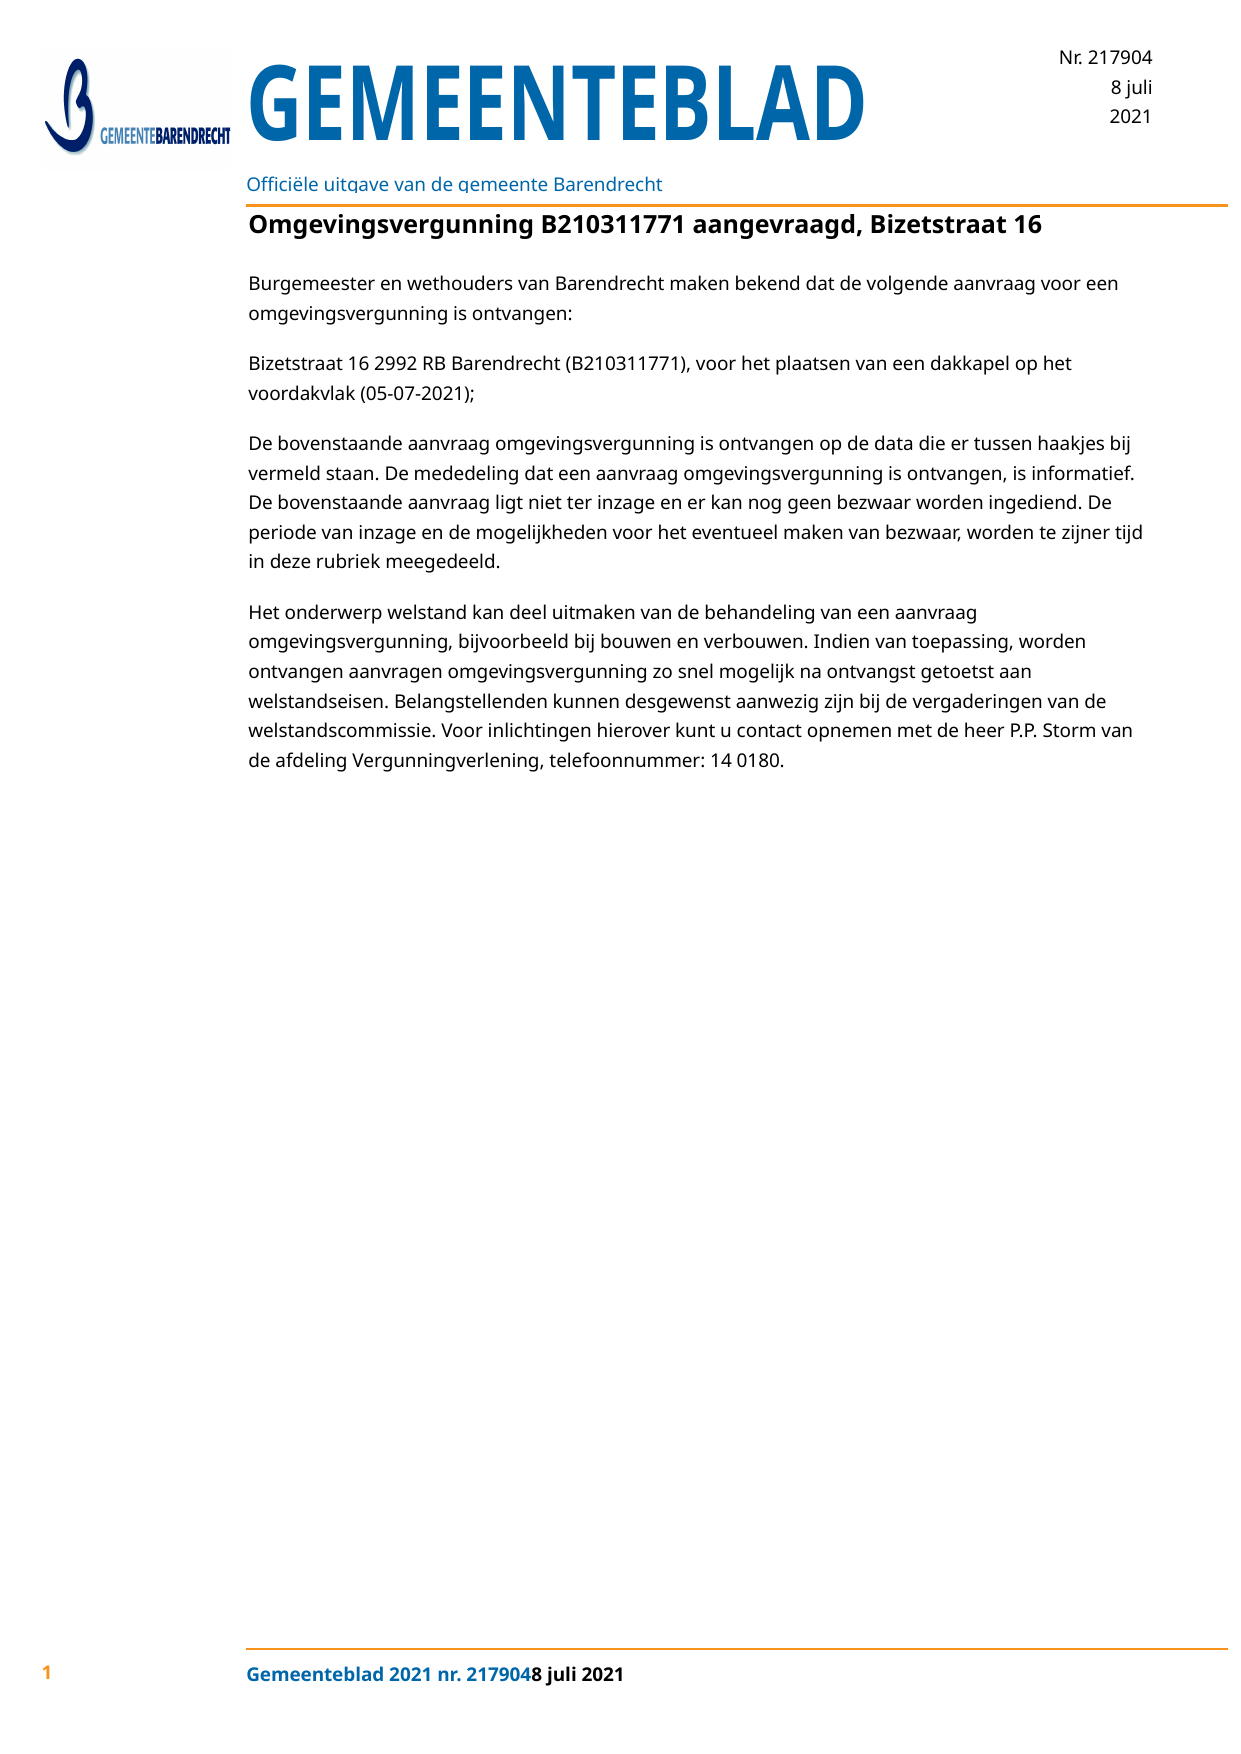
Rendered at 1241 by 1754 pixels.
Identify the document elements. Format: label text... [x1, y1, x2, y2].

text Het onderwerp welstand kan deel uitmaken van de behandeling van een aanvraag omgevingsvergunning, bijvoorbeeld bij bouwen en verbouwen. Indien van toepassing, worden ontvangen aanvragen omgevingsvergunning zo snel mogelijk na ontvangst getoetst aan welstandseisen. Belangstellenden kunnen desgewenst aanwezig zijn bij de vergaderingen van de welstandscommissie. Voor inlichtingen hierover kunt u contact opnemen met de heer P.P. Storm van de afdeling Vergunningverlening, telefoonnummer: 14 0180. [248, 599, 1152, 773]
text Burgemeester en wethouders van Barendrecht maken bekend dat de volgende aanvraag voor een omgevingsvergunning is ontvangen: [248, 270, 1152, 326]
picture [41, 47, 231, 172]
text Omgevingsvergunning B210311771 aangevraagd, Bizetstraat 16 [248, 207, 1152, 241]
text De bovenstaande aanvraag omgevingsvergunning is ontvangen op de data die er tussen haakjes bij vermeld staan. De mededeling dat een aanvraag omgevingsvergunning is ontvangen, is informatief. De bovenstaande aanvraag ligt niet ter inzage en er kan nog geen bezwaar worden ingediend. De periode van inzage en de mogelijkheden voor het eventueel maken van bezwaar, worden te zijner tijd in deze rubriek meegedeeld. [248, 430, 1152, 574]
text Bizetstraat 16 2992 RB Barendrecht (B210311771), voor het plaatsen van een dakkapel op het voordakvlak (05-07-2021); [248, 350, 1152, 406]
